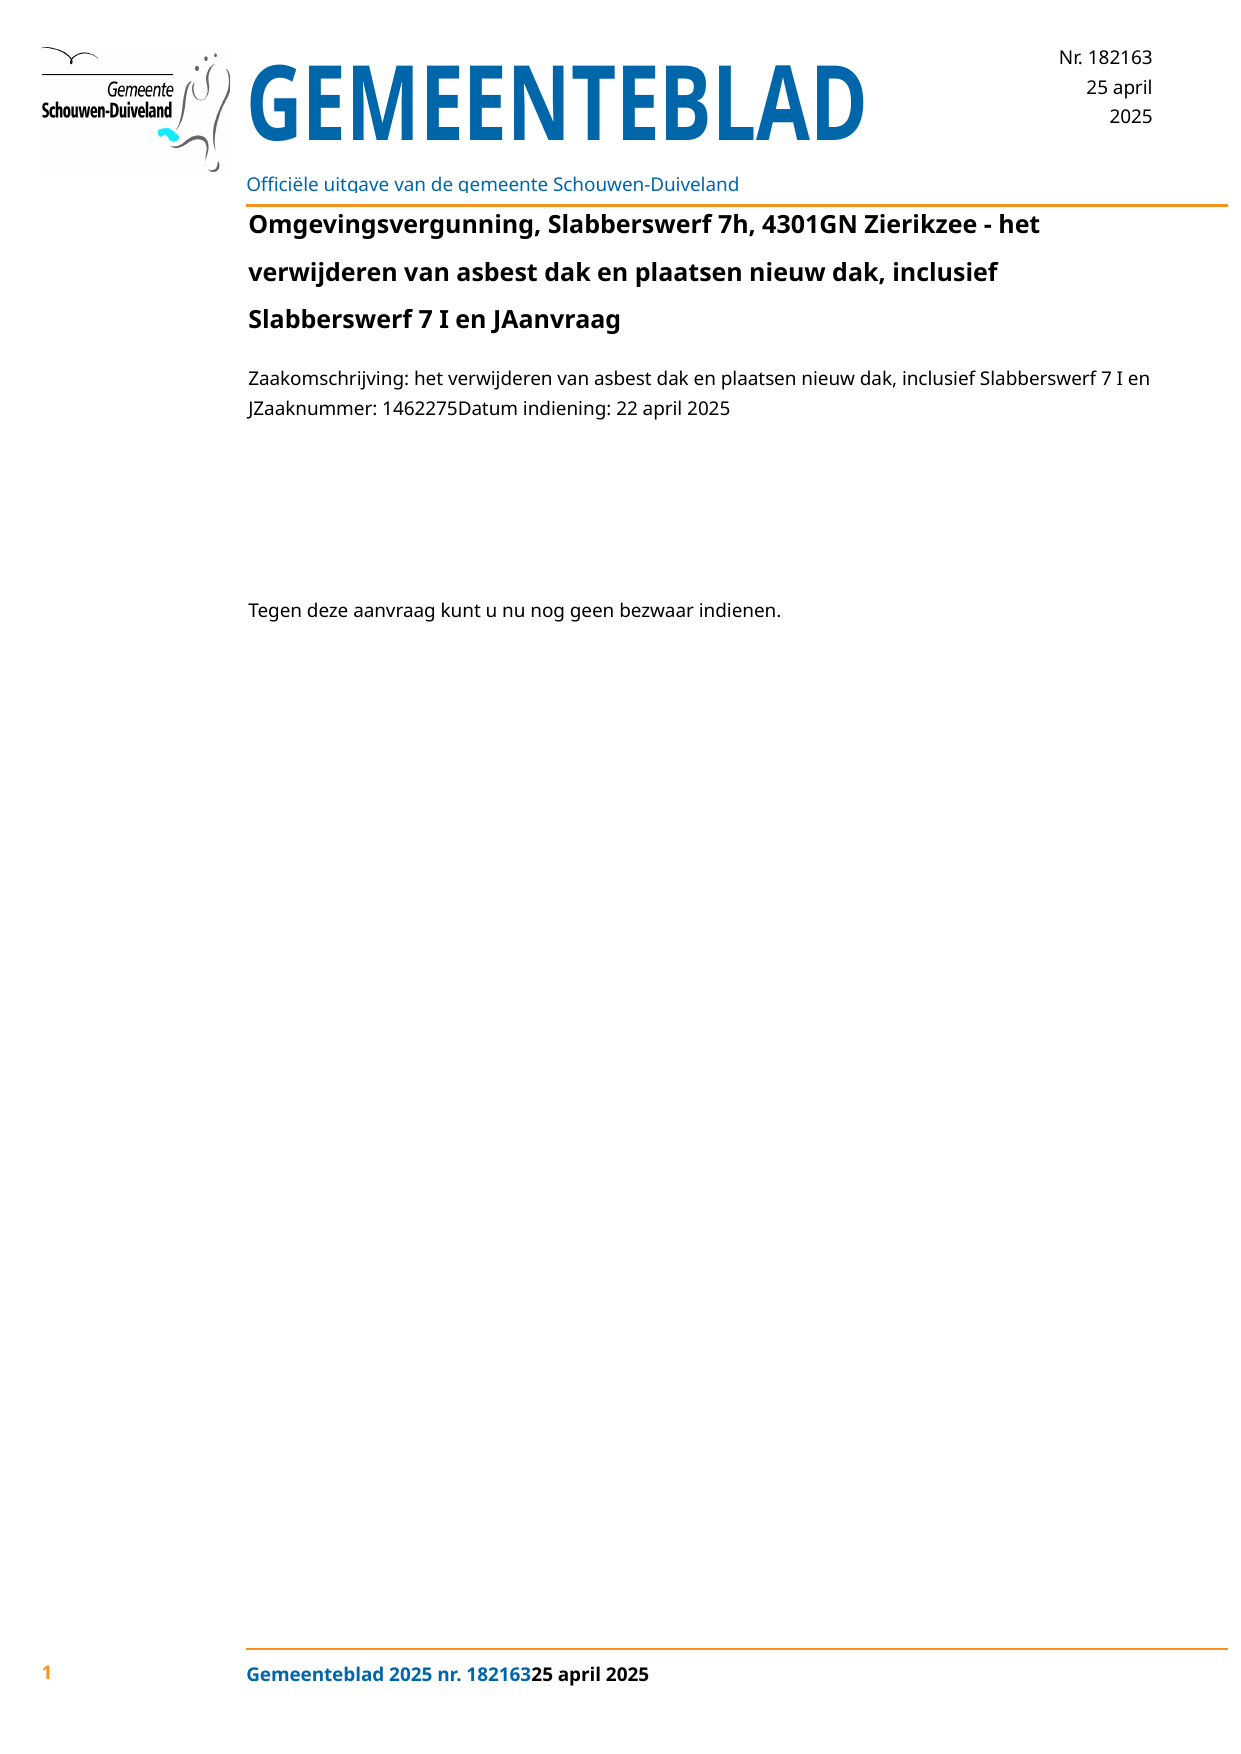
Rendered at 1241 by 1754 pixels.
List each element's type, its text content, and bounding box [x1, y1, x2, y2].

text Tegen deze aanvraag kunt u nu nog geen bezwaar indienen. [248, 597, 1152, 622]
text Zaakomschrijving: het verwijderen van asbest dak en plaatsen nieuw dak, inclusief Slabberswerf 7 I en JZaaknummer: 1462275Datum indiening: 22 april 2025 [248, 366, 1152, 421]
picture [41, 47, 231, 172]
text Omgevingsvergunning, Slabberswerf 7h, 4301GN Zierikzee - het verwijderen van asbest dak en plaatsen nieuw dak, inclusief Slabberswerf 7 I en JAanvraag [248, 207, 1152, 336]
